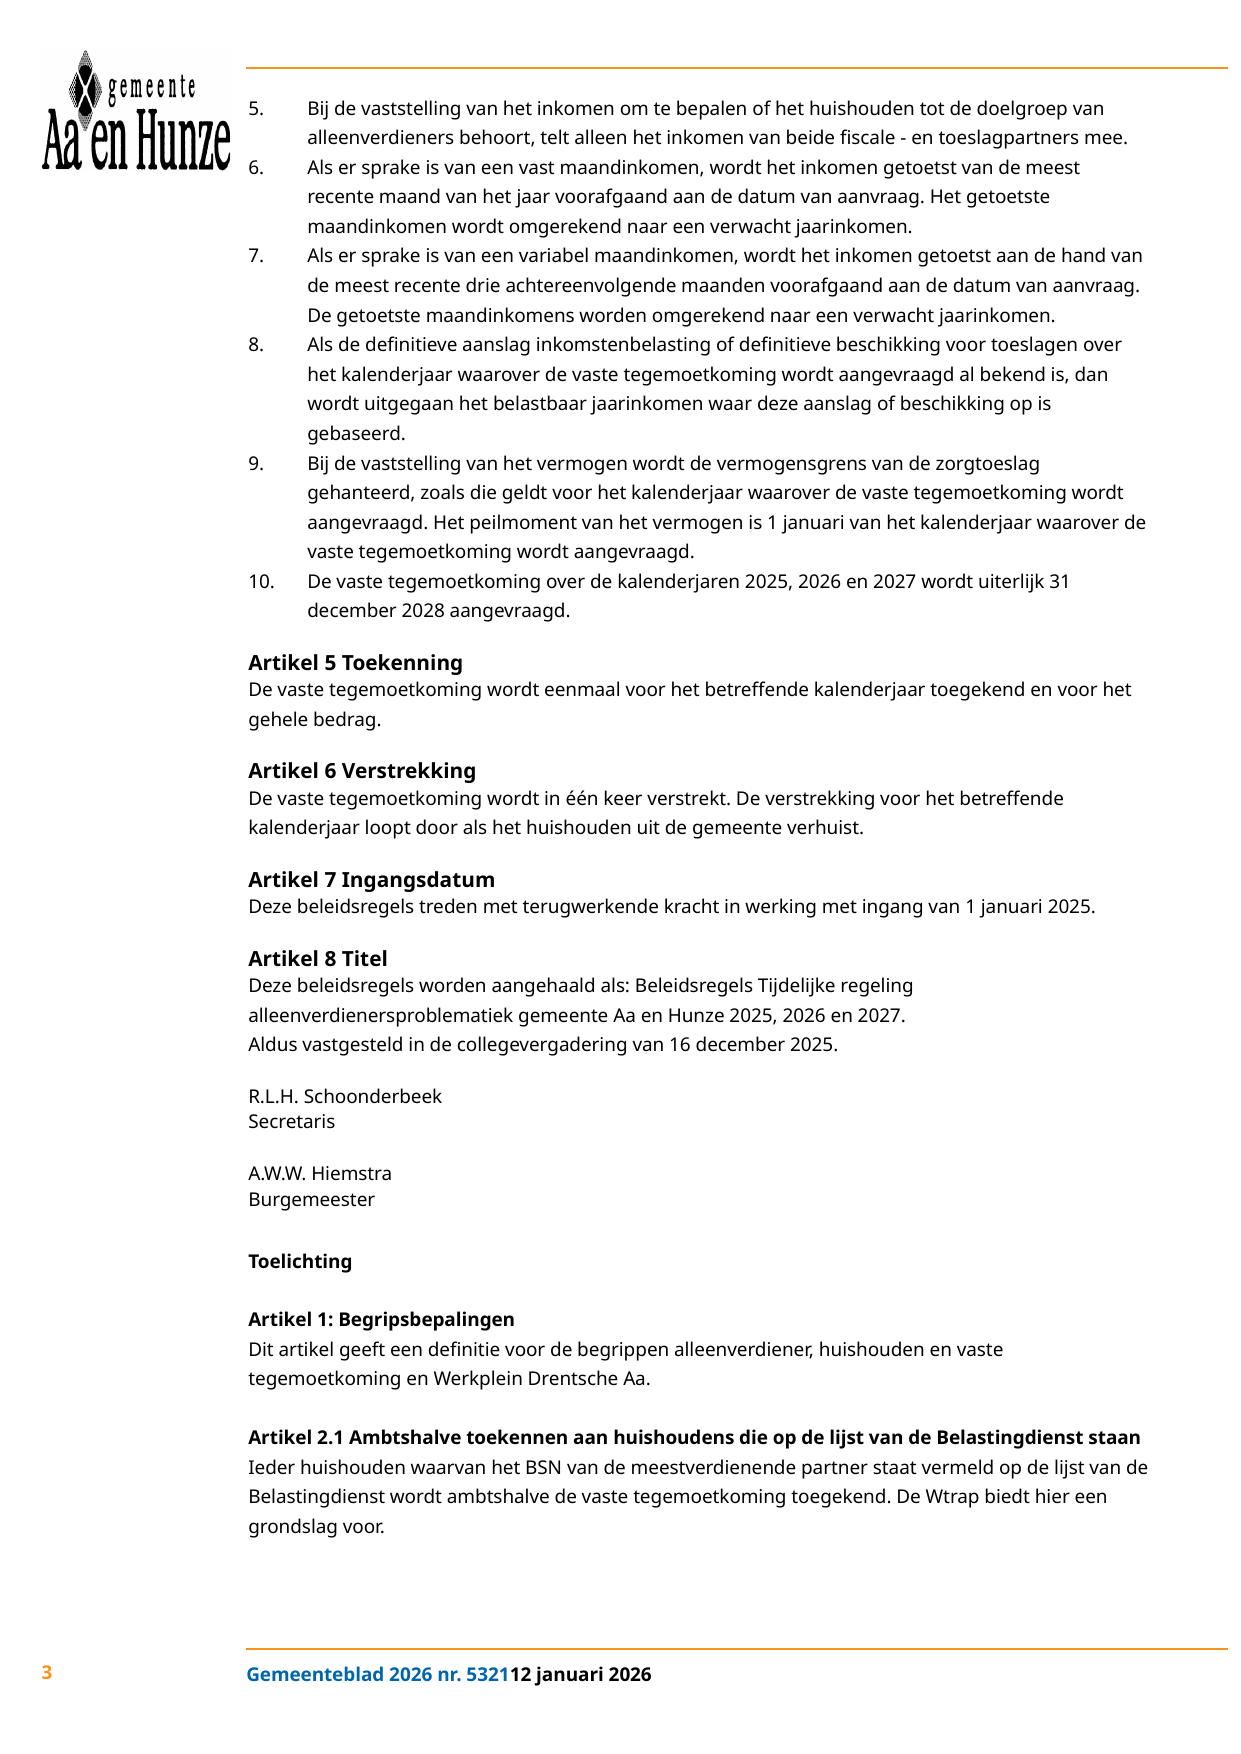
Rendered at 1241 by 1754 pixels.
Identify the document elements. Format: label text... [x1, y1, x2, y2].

text Aldus vastgesteld in de collegevergadering van 16 december 2025. [248, 1031, 1152, 1057]
text Artikel 1: Begripsbepalingen [248, 1306, 1152, 1332]
list Als de definitieve aanslag inkomstenbelasting of definitieve beschikking voor toeslagen over het kalenderjaar waarover de vaste tegemoetkoming wordt aangevraagd al bekend is, dan wordt uitgegaan het belastbaar jaarinkomen waar deze aanslag of beschikking op is gebaseerd. [248, 331, 1152, 446]
text Artikel 8 Titel [248, 944, 1152, 972]
text Deze beleidsregels treden met terugwerkende kracht in werking met ingang van 1 januari 2025. [248, 893, 1152, 919]
text Artikel 7 Ingangsdatum [248, 865, 1152, 893]
list Als er sprake is van een variabel maandinkomen, wordt het inkomen getoetst aan de hand van de meest recente drie achtereenvolgende maanden voorafgaand aan de datum van aanvraag. De getoetste maandinkomens worden omgerekend naar een verwacht jaarinkomen. [248, 243, 1152, 328]
text Artikel 6 Verstrekking [248, 757, 1152, 785]
text R.L.H. Schoonderbeek [248, 1083, 1152, 1109]
text Dit artikel geeft een definitie voor de begrippen alleenverdiener, huishouden en vaste tegemoetkoming en Werkplein Drentsche Aa. [248, 1336, 1152, 1391]
text De vaste tegemoetkoming wordt in één keer verstrekt. De verstrekking voor het betreffende kalenderjaar loopt door als het huishouden uit de gemeente verhuist. [248, 785, 1152, 840]
text Artikel 2.1 Ambtshalve toekennen aan huishoudens die op de lijst van de Belastingdienst staan [248, 1424, 1152, 1450]
text Secretaris [248, 1109, 1152, 1134]
text Burgemeester [248, 1186, 1152, 1212]
text De vaste tegemoetkoming wordt eenmaal voor het betreffende kalenderjaar toegekend en voor het gehele bedrag. [248, 677, 1152, 732]
picture [41, 47, 231, 172]
text Ieder huishouden waarvan het BSN van de meestverdienende partner staat vermeld op de lijst van de Belastingdienst wordt ambtshalve de vaste tegemoetkoming toegekend. De Wtrap biedt hier een grondslag voor. [248, 1454, 1152, 1539]
list Bij de vaststelling van het inkomen om te bepalen of het huishouden tot de doelgroep van alleenverdieners behoort, telt alleen het inkomen van beide fiscale - en toeslagpartners mee. [248, 95, 1152, 150]
list Bij de vaststelling van het vermogen wordt de vermogensgrens van de zorgtoeslag gehanteerd, zoals die geldt voor het kalenderjaar waarover de vaste tegemoetkoming wordt aangevraagd. Het peilmoment van het vermogen is 1 januari van het kalenderjaar waarover de vaste tegemoetkoming wordt aangevraagd. [248, 450, 1152, 564]
list De vaste tegemoetkoming over de kalenderjaren 2025, 2026 en 2027 wordt uiterlijk 31 december 2028 aangevraagd. [248, 568, 1152, 623]
text Artikel 5 Toekenning [248, 648, 1152, 677]
list Als er sprake is van een vast maandinkomen, wordt het inkomen getoetst van de meest recente maand van het jaar voorafgaand aan de datum van aanvraag. Het getoetste maandinkomen wordt omgerekend naar een verwacht jaarinkomen. [248, 154, 1152, 239]
text Deze beleidsregels worden aangehaald als: Beleidsregels Tijdelijke regeling alleenverdienersproblematiek gemeente Aa en Hunze 2025, 2026 en 2027. [248, 972, 1152, 1028]
text Toelichting [248, 1237, 1152, 1277]
text A.W.W. Hiemstra [248, 1160, 1152, 1186]
